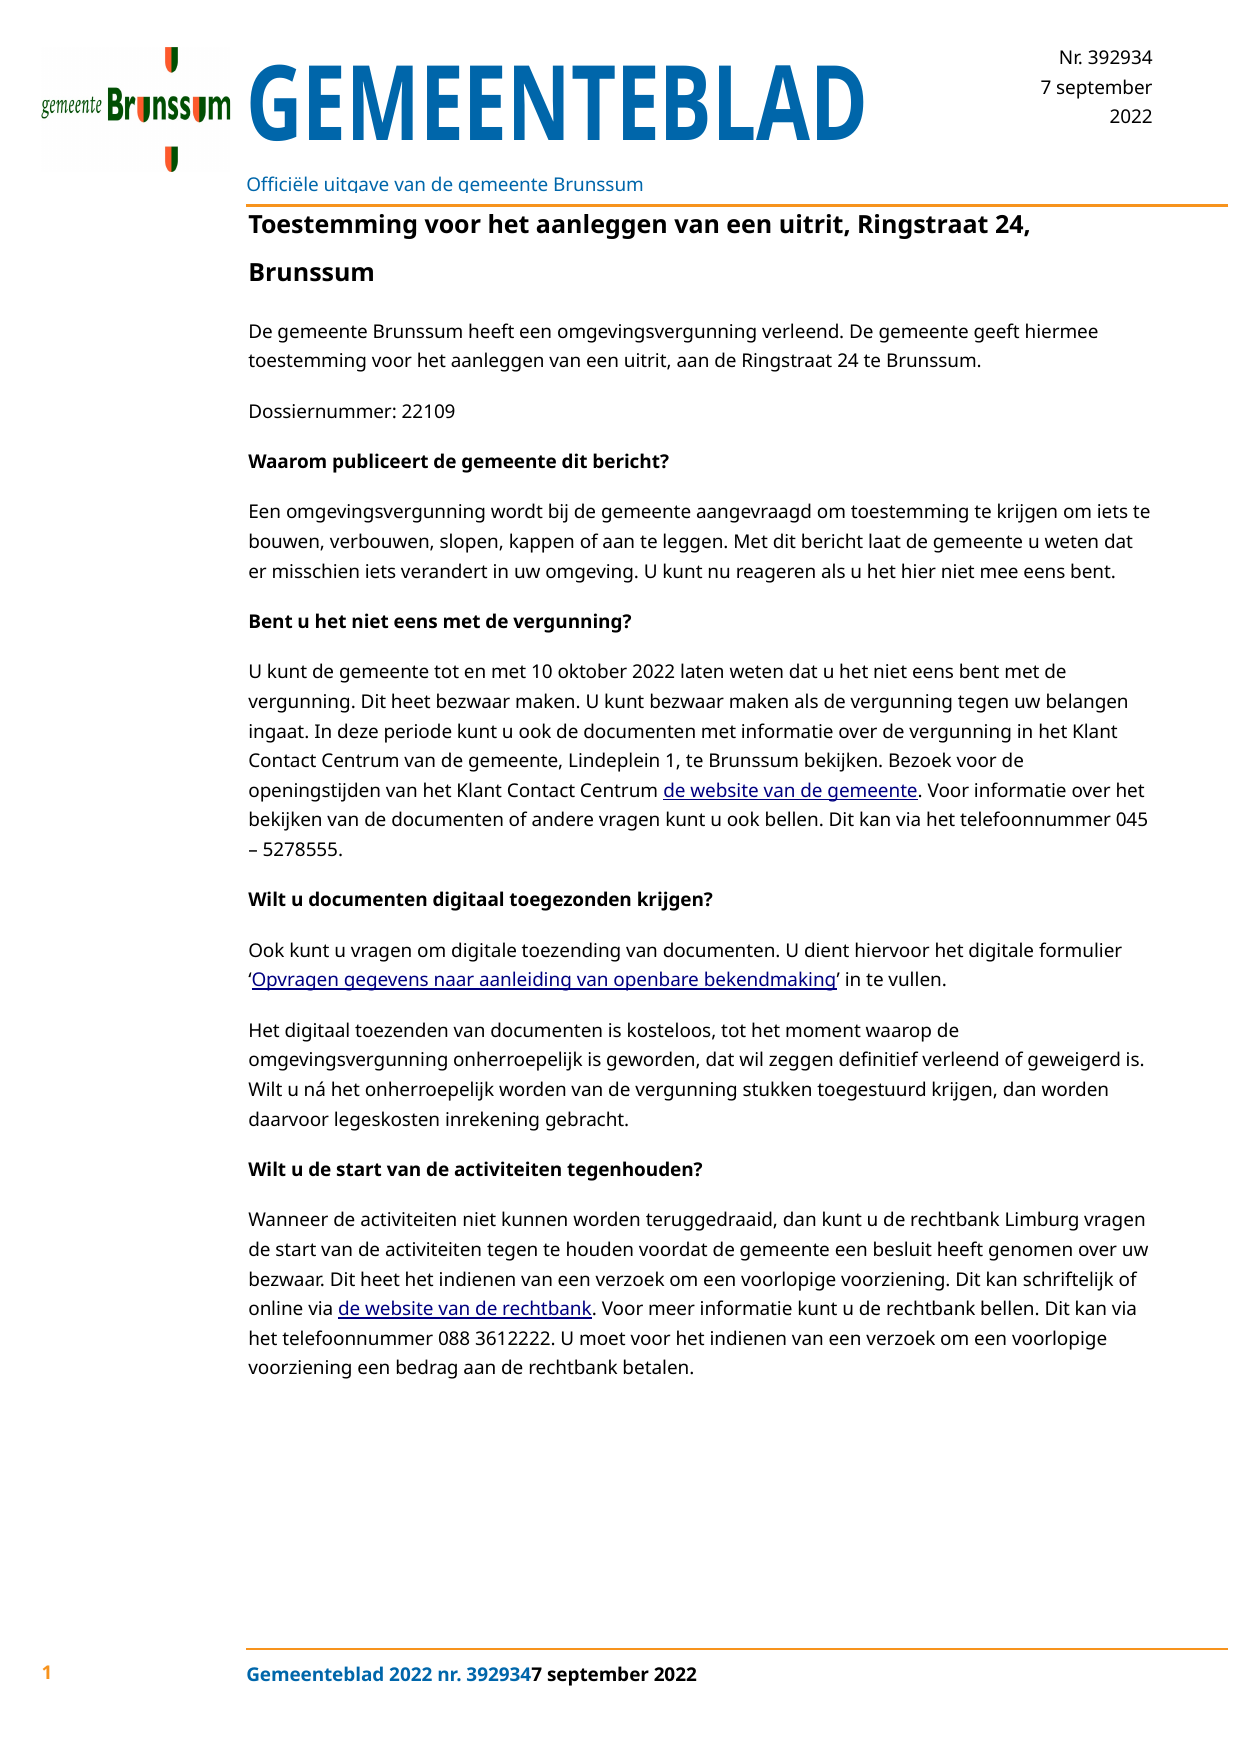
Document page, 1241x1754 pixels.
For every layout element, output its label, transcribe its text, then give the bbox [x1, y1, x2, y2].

picture [41, 47, 231, 172]
text De gemeente Brunssum heeft een omgevingsvergunning verleend. De gemeente geeft hiermee toestemming voor het aanleggen van een uitrit, aan de Ringstraat 24 te Brunssum. [248, 318, 1152, 373]
text Waarom publiceert de gemeente dit bericht? [248, 448, 1152, 474]
text Wanneer de activiteiten niet kunnen worden teruggedraaid, dan kunt u de rechtbank Limburg vragen de start van de activiteiten tegen te houden voordat de gemeente een besluit heeft genomen over uw bezwaar. Dit heet het indienen van een verzoek om een voorlopige voorziening. Dit kan schriftelijk of online via de website van de rechtbank. Voor meer informatie kunt u de rechtbank bellen. Dit kan via het telefoonnummer 088 3612222. U moet voor het indienen van een verzoek om een voorlopige voorziening een bedrag aan de rechtbank betalen. [248, 1207, 1152, 1380]
text Dossiernummer: 22109 [248, 398, 1152, 424]
text Bent u het niet eens met de vergunning? [248, 608, 1152, 634]
text Wilt u documenten digitaal toegezonden krijgen? [248, 887, 1152, 912]
text Een omgevingsvergunning wordt bij de gemeente aangevraagd om toestemming te krijgen om iets te bouwen, verbouwen, slopen, kappen of aan te leggen. Met dit bericht laat de gemeente u weten dat er misschien iets verandert in uw omgeving. U kunt nu reageren als u het hier niet mee eens bent. [248, 499, 1152, 584]
text Wilt u de start van de activiteiten tegenhouden? [248, 1156, 1152, 1182]
text U kunt de gemeente tot en met 10 oktober 2022 laten weten dat u het niet eens bent met de vergunning. Dit heet bezwaar maken. U kunt bezwaar maken als de vergunning tegen uw belangen ingaat. In deze periode kunt u ook de documenten met informatie over de vergunning in het Klant Contact Centrum van de gemeente, Lindeplein 1, te Brunssum bekijken. Bezoek voor de openingstijden van het Klant Contact Centrum de website van de gemeente. Voor informatie over het bekijken van de documenten of andere vragen kunt u ook bellen. Dit kan via het telefoonnummer 045 – 5278555. [248, 659, 1152, 862]
text Het digitaal toezenden van documenten is kosteloos, tot het moment waarop de omgevingsvergunning onherroepelijk is geworden, dat wil zeggen definitief verleend of geweigerd is. Wilt u ná het onherroepelijk worden van de vergunning stukken toegestuurd krijgen, dan worden daarvoor legeskosten inrekening gebracht. [248, 1017, 1152, 1132]
text Ook kunt u vragen om digitale toezending van documenten. U dient hiervoor het digitale formulier ‘Opvragen gegevens naar aanleiding van openbare bekendmaking’ in te vullen. [248, 937, 1152, 992]
text Toestemming voor het aanleggen van een uitrit, Ringstraat 24, Brunssum [248, 207, 1152, 288]
